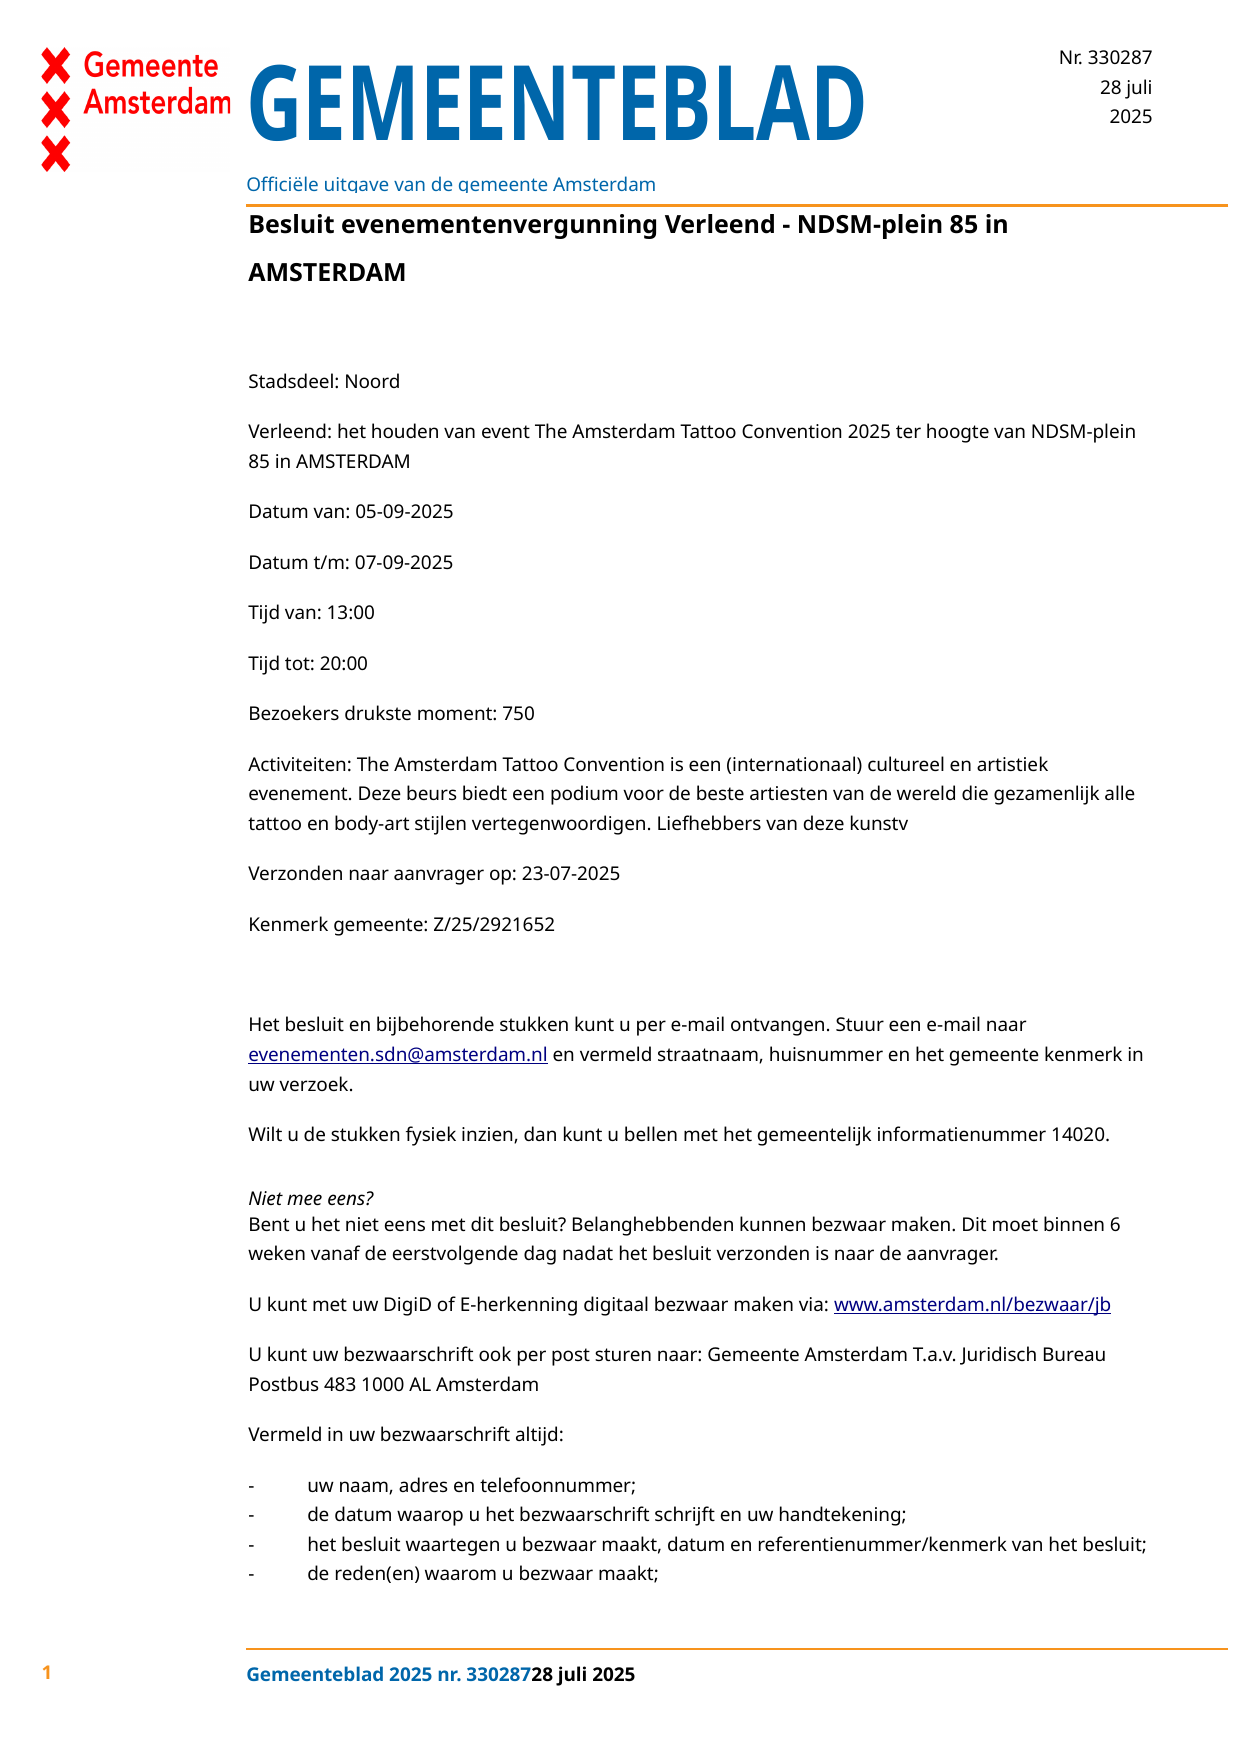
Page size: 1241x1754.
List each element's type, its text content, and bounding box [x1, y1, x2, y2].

picture [41, 47, 231, 172]
text Stadsdeel: Noord [248, 368, 1152, 394]
text Datum van: 05-09-2025 [248, 499, 1152, 524]
text Activiteiten: The Amsterdam Tattoo Convention is een (internationaal) cultureel en artistiek evenement. Deze beurs biedt een podium voor de beste artiesten van de wereld die gezamenlijk alle tattoo en body-art stijlen vertegenwoordigen. Liefhebbers van deze kunstv [248, 751, 1152, 836]
text Tijd van: 13:00 [248, 599, 1152, 625]
list het besluit waartegen u bezwaar maakt, datum en referentienummer/kenmerk van het besluit; [248, 1531, 1152, 1557]
list de datum waarop u het bezwaarschrift schrijft en uw handtekening; [248, 1501, 1152, 1527]
text Kenmerk gemeente: Z/25/2921652 [248, 911, 1152, 937]
text Vermeld in uw bezwaarschrift altijd: [248, 1421, 1152, 1447]
text Tijd tot: 20:00 [248, 650, 1152, 676]
list uw naam, adres en telefoonnummer; [248, 1472, 1152, 1497]
text Datum t/m: 07-09-2025 [248, 549, 1152, 575]
text Het besluit en bijbehorende stukken kunt u per e-mail ontvangen. Stuur een e-mail naar evenementen.sdn@amsterdam.nl en vermeld straatnaam, huisnummer en het gemeente kenmerk in uw verzoek. [248, 1012, 1152, 1097]
text Besluit evenementenvergunning Verleend - NDSM-plein 85 in AMSTERDAM [248, 207, 1152, 288]
text Verzonden naar aanvrager op: 23-07-2025 [248, 860, 1152, 886]
list de reden(en) waarom u bezwaar maakt; [248, 1561, 1152, 1586]
text Bezoekers drukste moment: 750 [248, 700, 1152, 726]
text U kunt met uw DigiD of E-herkenning digitaal bezwaar maken via: www.amsterdam.nl/bezwaar/jb [248, 1291, 1152, 1317]
text Verleend: het houden van event The Amsterdam Tattoo Convention 2025 ter hoogte van NDSM-plein 85 in AMSTERDAM [248, 419, 1152, 474]
text Bent u het niet eens met dit besluit? Belanghebbenden kunnen bezwaar maken. Dit moet binnen 6 weken vanaf de eerstvolgende dag nadat het besluit verzonden is naar de aanvrager. [248, 1211, 1152, 1266]
text U kunt uw bezwaarschrift ook per post sturen naar: Gemeente Amsterdam T.a.v. Juridisch Bureau Postbus 483 1000 AL Amsterdam [248, 1341, 1152, 1397]
text Niet mee eens? [248, 1185, 1152, 1211]
text Wilt u de stukken fysiek inzien, dan kunt u bellen met het gemeentelijk informatienummer 14020. [248, 1121, 1152, 1147]
